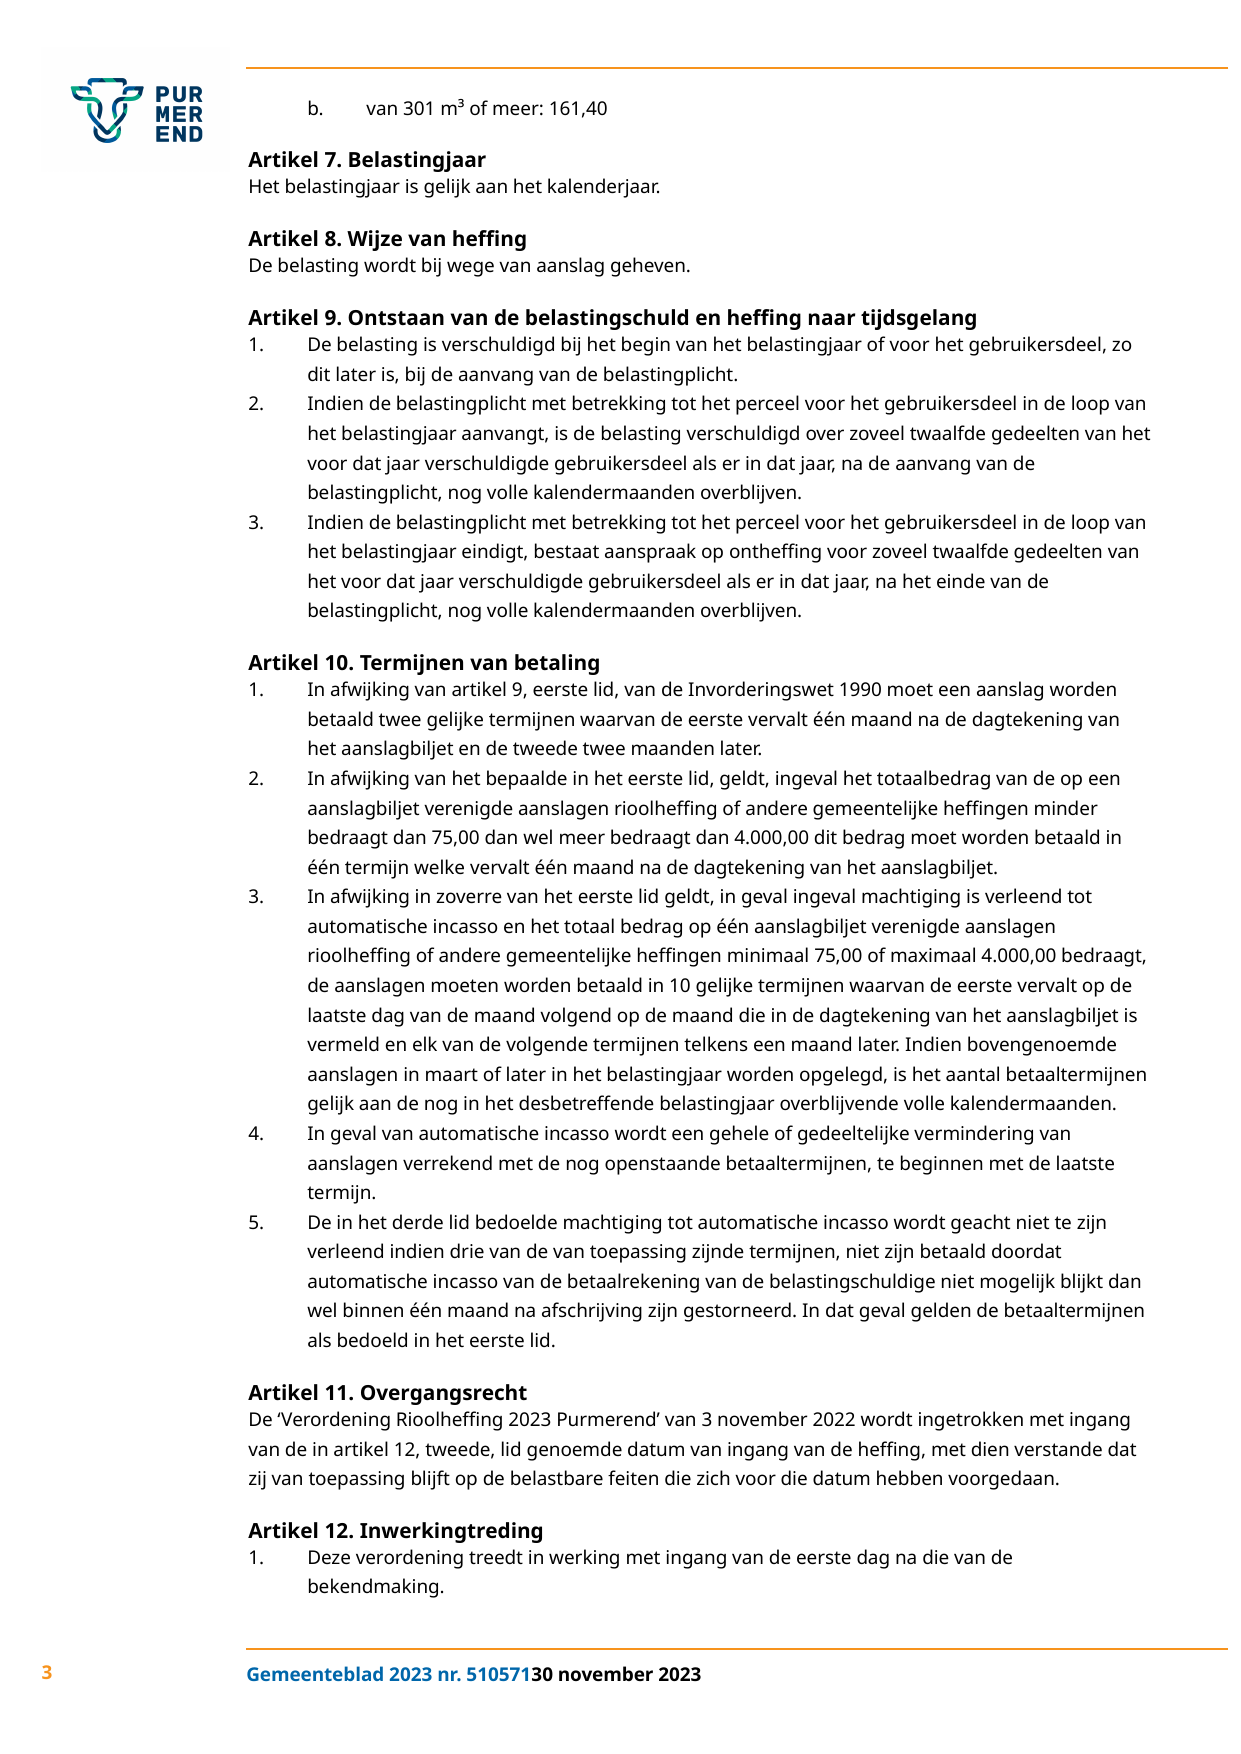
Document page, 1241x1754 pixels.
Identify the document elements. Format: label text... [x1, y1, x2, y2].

list In afwijking van het bepaalde in het eerste lid, geldt, ingeval het totaalbedrag van de op een aanslagbiljet verenigde aanslagen rioolheffing of andere gemeentelijke heffingen minder bedraagt dan 75,00 dan wel meer bedraagt dan 4.000,00 dit bedrag moet worden betaald in één termijn welke vervalt één maand na de dagtekening van het aanslagbiljet. [248, 765, 1152, 880]
text Het belastingjaar is gelijk aan het kalenderjaar. [248, 174, 1152, 199]
list Indien de belastingplicht met betrekking tot het perceel voor het gebruikersdeel in de loop van het belastingjaar aanvangt, is de belasting verschuldigd over zoveel twaalfde gedeelten van het voor dat jaar verschuldigde gebruikersdeel als er in dat jaar, na de aanvang van de belastingplicht, nog volle kalendermaanden overblijven. [248, 391, 1152, 505]
text Artikel 11. Overgangsrecht [248, 1378, 1152, 1406]
list De in het derde lid bedoelde machtiging tot automatische incasso wordt geacht niet te zijn verleend indien drie van de van toepassing zijnde termijnen, niet zijn betaald doordat automatische incasso van de betaalrekening van de belastingschuldige niet mogelijk blijkt dan wel binnen één maand na afschrijving zijn gestorneerd. In dat geval gelden de betaaltermijnen als bedoeld in het eerste lid. [248, 1209, 1152, 1353]
text De belasting wordt bij wege van aanslag geheven. [248, 252, 1152, 278]
text Artikel 9. Ontstaan van de belastingschuld en heffing naar tijdsgelang [248, 303, 1152, 331]
list In geval van automatische incasso wordt een gehele of gedeeltelijke vermindering van aanslagen verrekend met de nog openstaande betaaltermijnen, te beginnen met de laatste termijn. [248, 1120, 1152, 1205]
list Deze verordening treedt in werking met ingang van de eerste dag na die van de bekendmaking. [248, 1544, 1152, 1599]
text Artikel 8. Wijze van heffing [248, 224, 1152, 252]
text Artikel 12. Inwerkingtreding [248, 1516, 1152, 1544]
list In afwijking van artikel 9, eerste lid, van de Invorderingswet 1990 moet een aanslag worden betaald twee gelijke termijnen waarvan de eerste vervalt één maand na de dagtekening van het aanslagbiljet en de tweede twee maanden later. [248, 676, 1152, 761]
list van 301 m³ of meer: 161,40 [307, 95, 1152, 121]
text Artikel 7. Belastingjaar [248, 145, 1152, 174]
list In afwijking in zoverre van het eerste lid geldt, in geval ingeval machtiging is verleend tot automatische incasso en het totaal bedrag op één aanslagbiljet verenigde aanslagen rioolheffing of andere gemeentelijke heffingen minimaal 75,00 of maximaal 4.000,00 bedraagt, de aanslagen moeten worden betaald in 10 gelijke termijnen waarvan de eerste vervalt op de laatste dag van de maand volgend op de maand die in de dagtekening van het aanslagbiljet is vermeld en elk van de volgende termijnen telkens een maand later. Indien bovengenoemde aanslagen in maart of later in het belastingjaar worden opgelegd, is het aantal betaaltermijnen gelijk aan de nog in het desbetreffende belastingjaar overblijvende volle kalendermaanden. [248, 883, 1152, 1116]
picture [41, 47, 231, 172]
text Artikel 10. Termijnen van betaling [248, 648, 1152, 676]
text De ‘Verordening Rioolheffing 2023 Purmerend’ van 3 november 2022 wordt ingetrokken met ingang van de in artikel 12, tweede, lid genoemde datum van ingang van de heffing, met dien verstande dat zij van toepassing blijft op de belastbare feiten die zich voor die datum hebben voorgedaan. [248, 1406, 1152, 1491]
list Indien de belastingplicht met betrekking tot het perceel voor het gebruikersdeel in de loop van het belastingjaar eindigt, bestaat aanspraak op ontheffing voor zoveel twaalfde gedeelten van het voor dat jaar verschuldigde gebruikersdeel als er in dat jaar, na het einde van de belastingplicht, nog volle kalendermaanden overblijven. [248, 509, 1152, 623]
list De belasting is verschuldigd bij het begin van het belastingjaar of voor het gebruikersdeel, zo dit later is, bij de aanvang van de belastingplicht. [248, 331, 1152, 387]
